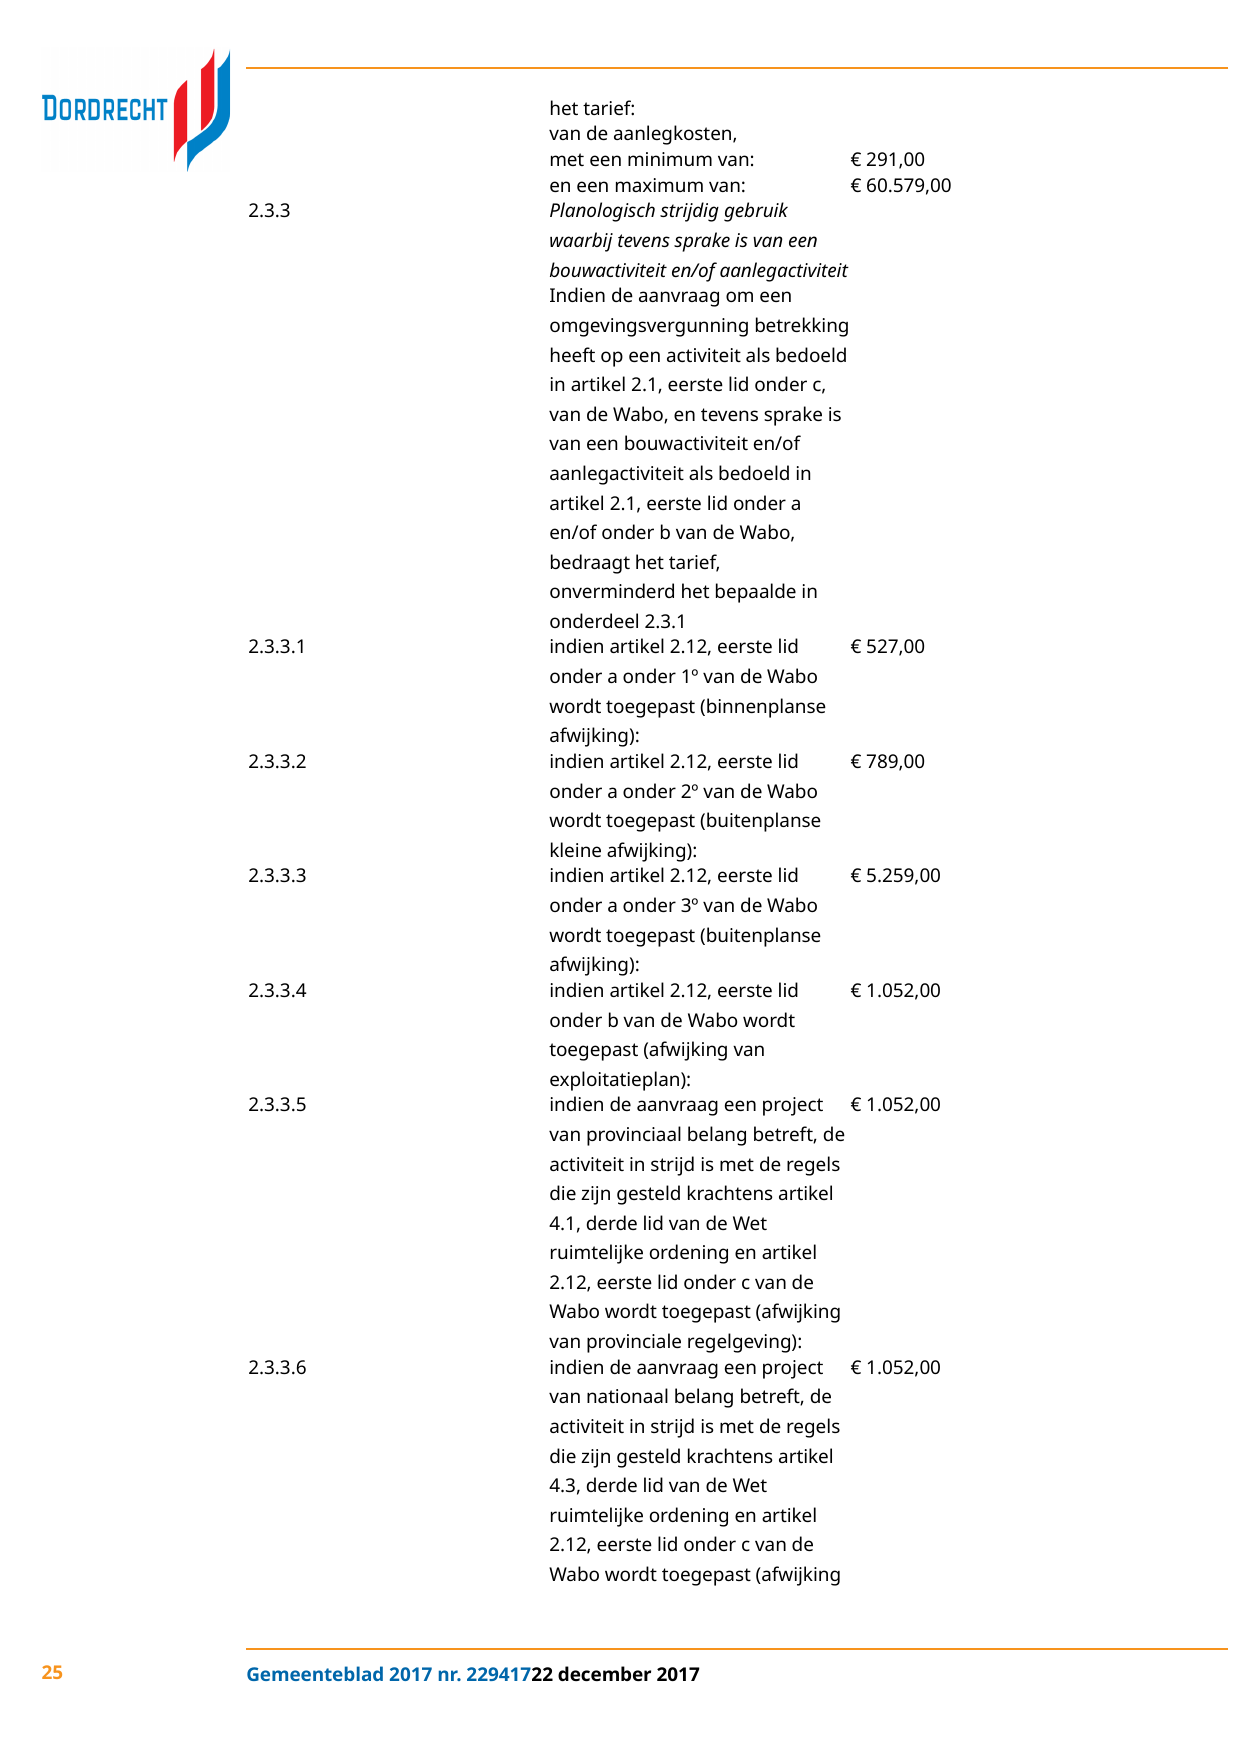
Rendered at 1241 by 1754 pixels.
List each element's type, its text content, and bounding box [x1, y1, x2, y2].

table_cell indien de aanvraag een project van provinciaal belang betreft, de activiteit in strijd is met de regels die zijn gesteld krachtens artikel 4.1, derde lid van de Wet ruimtelijke ordening en artikel 2.12, eerste lid onder c van de Wabo wordt toegepast (afwijking van provinciale regelgeving): [549, 1092, 850, 1354]
picture [41, 47, 231, 172]
table_cell € 291,00 [850, 146, 1152, 172]
table_cell het tarief: [549, 95, 850, 121]
table_cell [248, 146, 549, 172]
table_cell Indien de aanvraag om een omgevingsvergunning betrekking heeft op een activiteit als bedoeld in artikel 2.1, eerste lid onder c, van de Wabo, en tevens sprake is van een bouwactiviteit en/of aanlegactiviteit als bedoeld in artikel 2.1, eerste lid onder a en/of onder b van de Wabo, bedraagt het tarief, onverminderd het bepaalde in onderdeel 2.3.1 [549, 283, 850, 634]
table_cell indien artikel 2.12, eerste lid onder a onder 3º van de Wabo wordt toegepast (buitenplanse afwijking): [549, 863, 850, 977]
table_cell 2.3.3.4 [248, 977, 549, 1092]
table_cell [850, 121, 1152, 146]
table_cell 2.3.3.3 [248, 863, 549, 977]
table_cell € 1.052,00 [850, 977, 1152, 1092]
table_cell [248, 121, 549, 146]
table_cell Planologisch strijdig gebruik waarbij tevens sprake is van een bouwactiviteit en/of aanlegactiviteit [549, 198, 850, 283]
table_cell indien de aanvraag een project van nationaal belang betreft, de activiteit in strijd is met de regels die zijn gesteld krachtens artikel 4.3, derde lid van de Wet ruimtelijke ordening en artikel 2.12, eerste lid onder c van de Wabo wordt toegepast (afwijking [549, 1354, 850, 1587]
table_cell [850, 283, 1152, 634]
table_cell met een minimum van: [549, 146, 850, 172]
table_cell 2.3.3.2 [248, 748, 549, 863]
table_cell [248, 172, 549, 198]
table_cell van de aanlegkosten, [549, 121, 850, 146]
table_cell € 5.259,00 [850, 863, 1152, 977]
table_cell en een maximum van: [549, 172, 850, 198]
table_cell € 789,00 [850, 748, 1152, 863]
table_cell indien artikel 2.12, eerste lid onder a onder 1º van de Wabo wordt toegepast (binnenplanse afwijking): [549, 634, 850, 748]
table_cell 2.3.3.1 [248, 634, 549, 748]
table_cell 2.3.3 [248, 198, 549, 283]
table_cell indien artikel 2.12, eerste lid onder b van de Wabo wordt toegepast (afwijking van exploitatieplan): [549, 977, 850, 1092]
table_cell 2.3.3.5 [248, 1092, 549, 1354]
table_cell [248, 95, 549, 121]
table_cell indien artikel 2.12, eerste lid onder a onder 2º van de Wabo wordt toegepast (buitenplanse kleine afwijking): [549, 748, 850, 863]
table_cell [850, 198, 1152, 283]
table_cell € 60.579,00 [850, 172, 1152, 198]
table_cell € 1.052,00 [850, 1092, 1152, 1354]
table_cell € 1.052,00 [850, 1354, 1152, 1587]
table_cell [248, 283, 549, 634]
table_cell 2.3.3.6 [248, 1354, 549, 1587]
table_cell € 527,00 [850, 634, 1152, 748]
table_cell [850, 95, 1152, 121]
